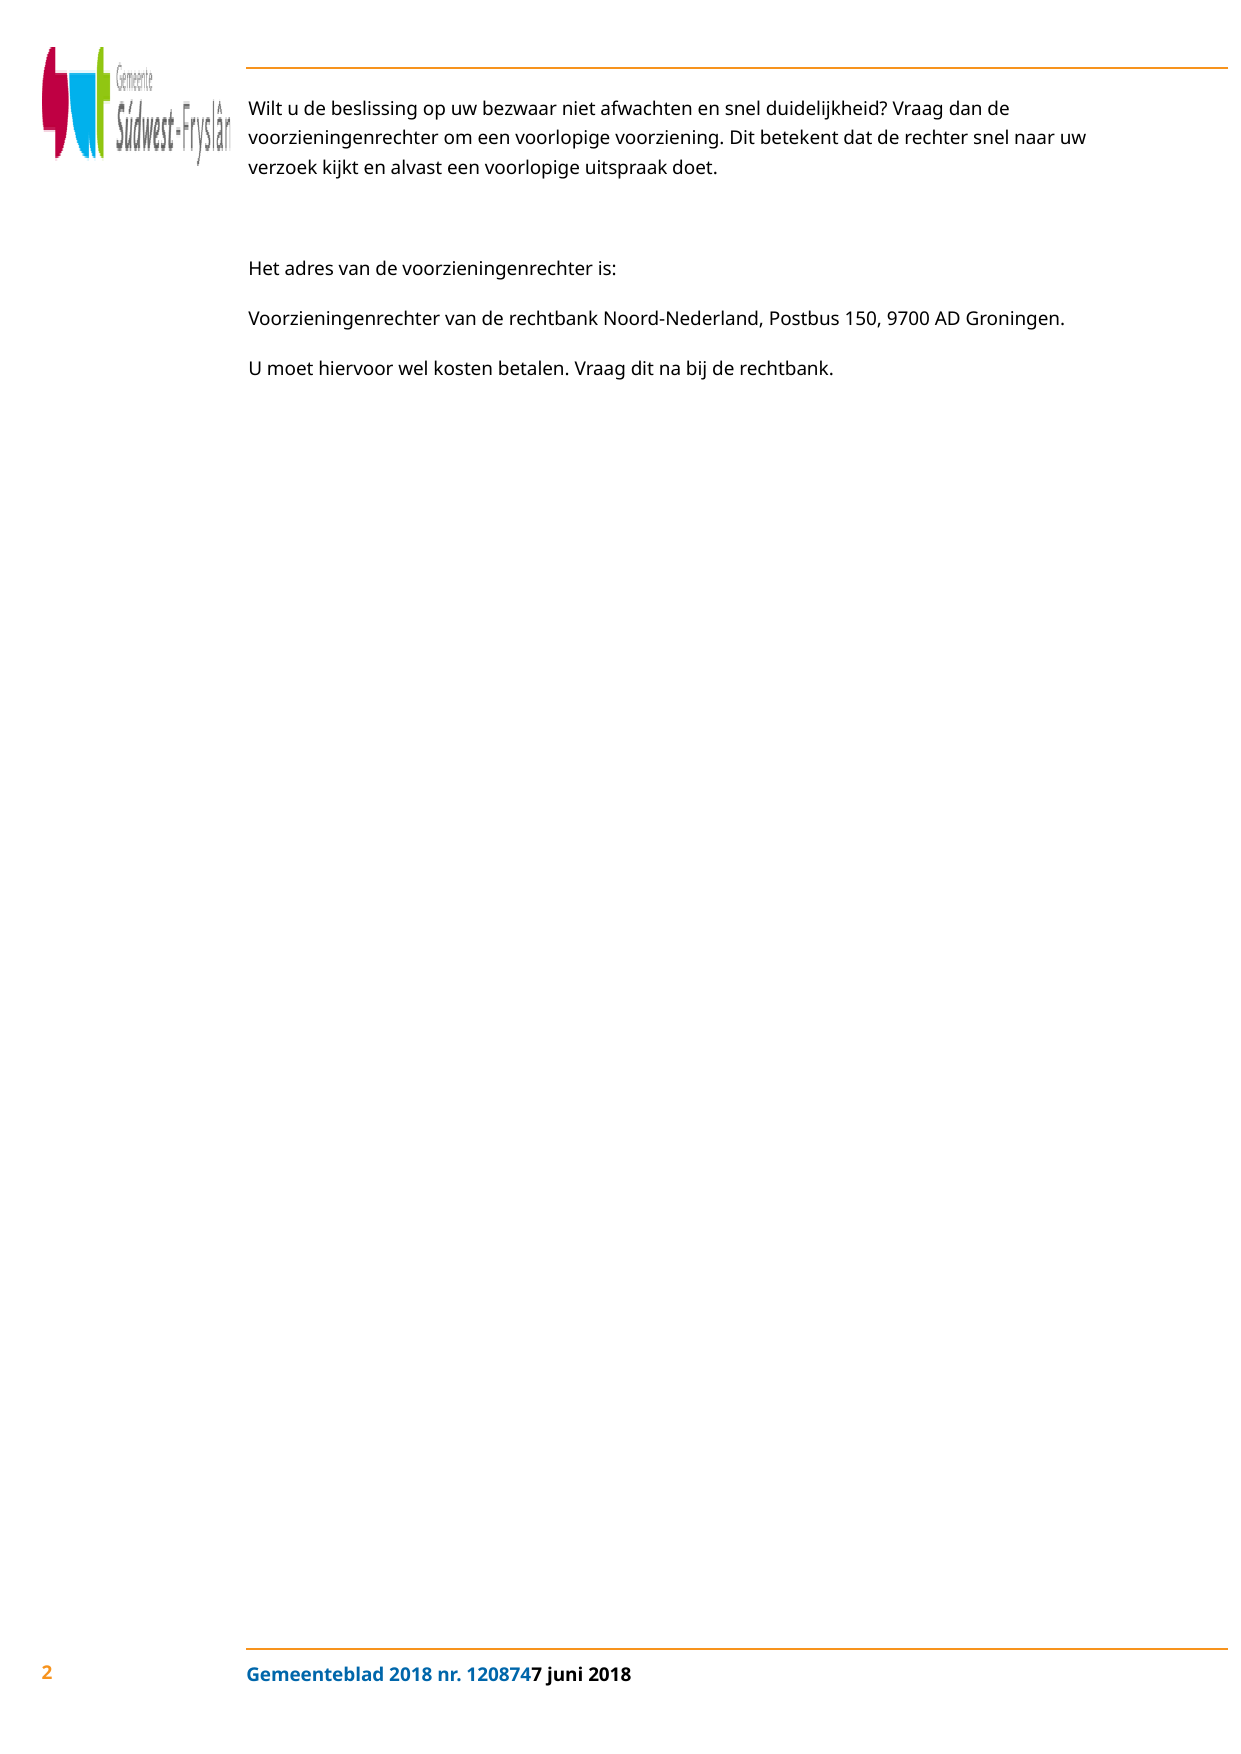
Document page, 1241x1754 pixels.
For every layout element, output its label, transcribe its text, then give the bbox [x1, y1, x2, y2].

text Het adres van de voorzieningenrechter is: [248, 255, 1152, 281]
picture [41, 47, 231, 172]
text U moet hiervoor wel kosten betalen. Vraag dit na bij de rechtbank. [248, 356, 1152, 381]
text Wilt u de beslissing op uw bezwaar niet afwachten en snel duidelijkheid? Vraag dan de voorzieningenrechter om een voorlopige voorziening. Dit betekent dat de rechter snel naar uw verzoek kijkt en alvast een voorlopige uitspraak doet. [248, 95, 1152, 180]
text Voorzieningenrechter van de rechtbank Noord-Nederland, Postbus 150, 9700 AD Groningen. [248, 305, 1152, 331]
